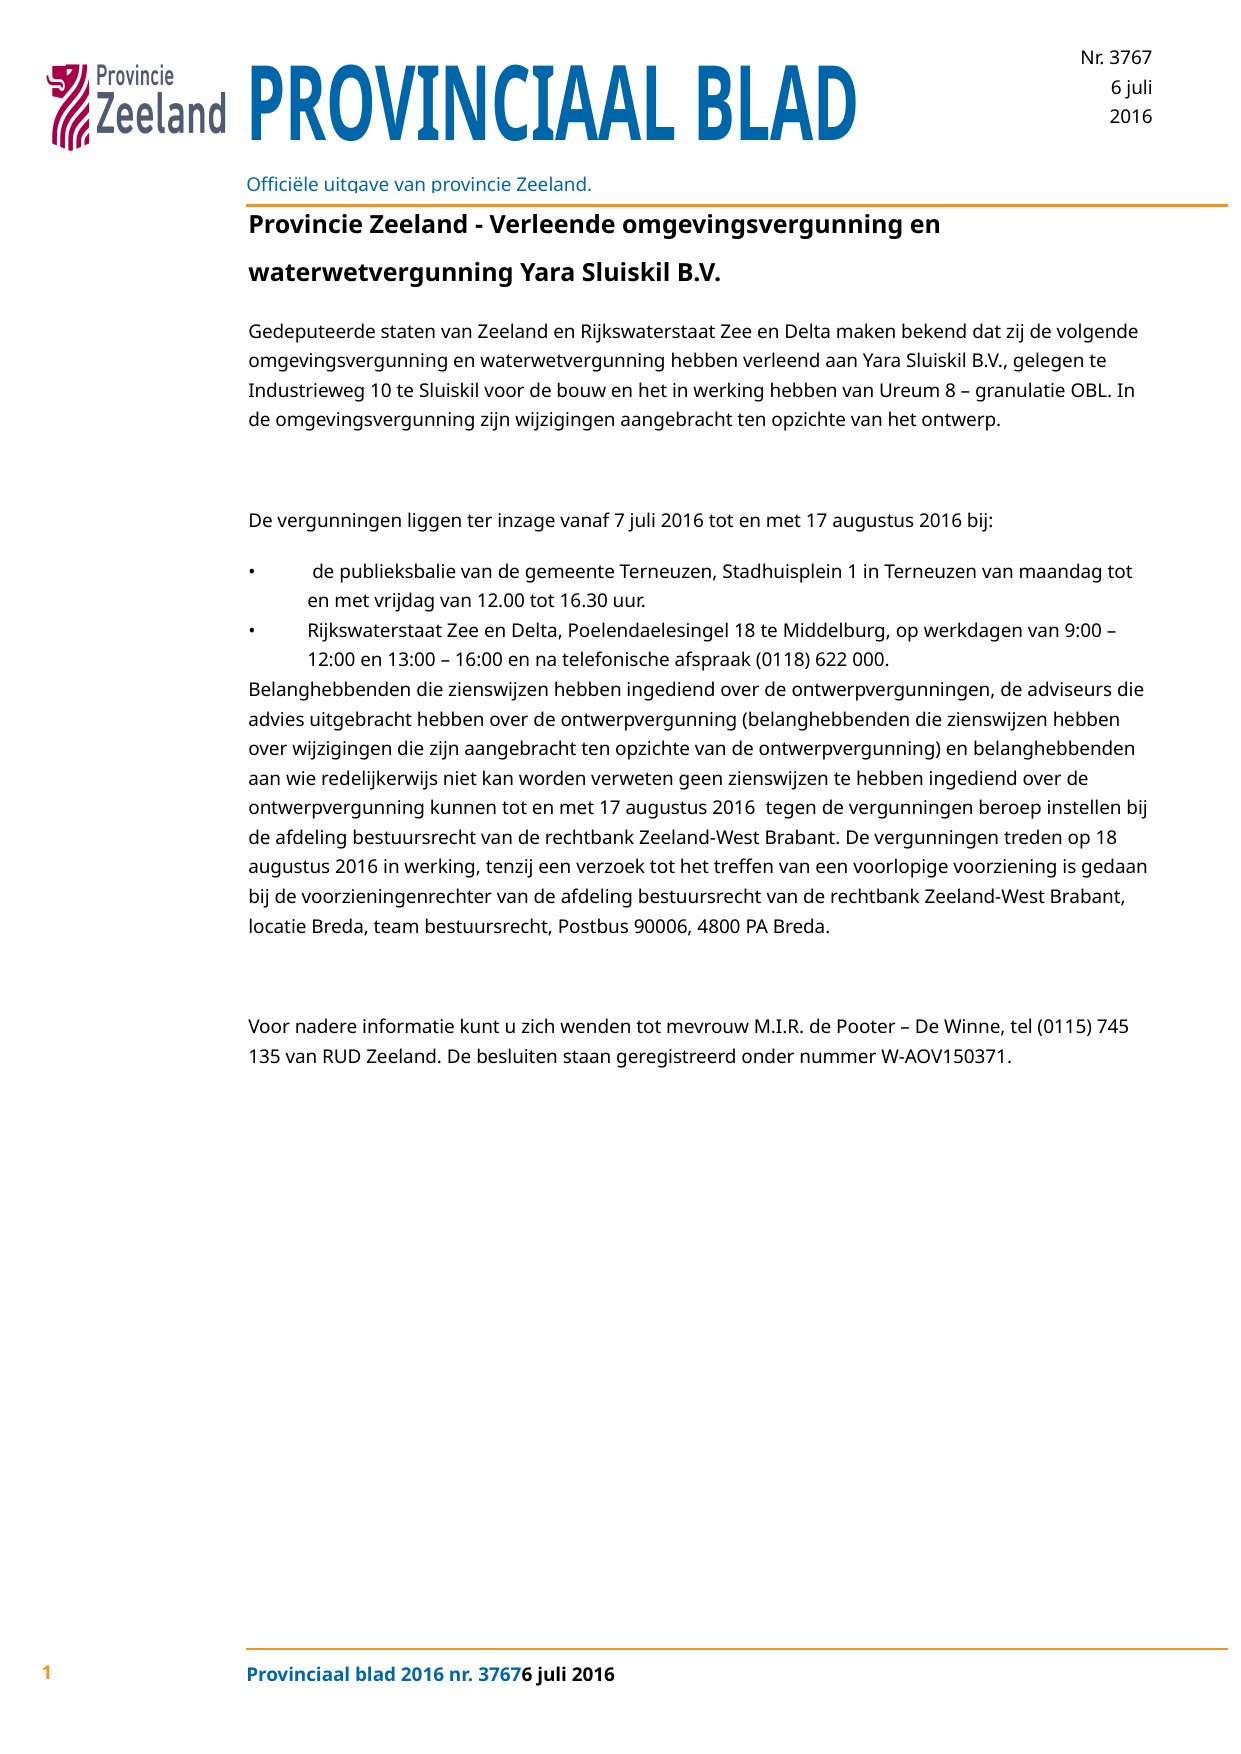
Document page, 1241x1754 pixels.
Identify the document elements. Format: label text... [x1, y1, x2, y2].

list de publieksbalie van de gemeente Terneuzen, Stadhuisplein 1 in Terneuzen van maandag tot en met vrijdag van 12.00 tot 16.30 uur. [248, 558, 1152, 613]
text De vergunningen liggen ter inzage vanaf 7 juli 2016 tot en met 17 augustus 2016 bij: [248, 507, 1152, 533]
text Belanghebbenden die zienswijzen hebben ingediend over de ontwerpvergunningen, de adviseurs die advies uitgebracht hebben over de ontwerpvergunning (belanghebbenden die zienswijzen hebben over wijzigingen die zijn aangebracht ten opzichte van de ontwerpvergunning) en belanghebbenden aan wie redelijkerwijs niet kan worden verweten geen zienswijzen te hebben ingediend over de ontwerpvergunning kunnen tot en met 17 augustus 2016 tegen de vergunningen beroep instellen bij de afdeling bestuursrecht van de rechtbank Zeeland-West Brabant. De vergunningen treden op 18 augustus 2016 in werking, tenzij een verzoek tot het treffen van een voorlopige voorziening is gedaan bij de voorzieningenrechter van de afdeling bestuursrecht van de rechtbank Zeeland-West Brabant, locatie Breda, team bestuursrecht, Postbus 90006, 4800 PA Breda. [248, 676, 1152, 939]
text Provincie Zeeland - Verleende omgevingsvergunning en waterwetvergunning Yara Sluiskil B.V. [248, 207, 1152, 288]
text Gedeputeerde staten van Zeeland en Rijkswaterstaat Zee en Delta maken bekend dat zij de volgende omgevingsvergunning en waterwetvergunning hebben verleend aan Yara Sluiskil B.V., gelegen te Industrieweg 10 te Sluiskil voor de bouw en het in werking hebben van Ureum 8 – granulatie OBL. In de omgevingsvergunning zijn wijzigingen aangebracht ten opzichte van het ontwerp. [248, 318, 1152, 432]
list Rijkswaterstaat Zee en Delta, Poelendaelesingel 18 te Middelburg, op werkdagen van 9:00 – 12:00 en 13:00 – 16:00 en na telefonische afspraak (0118) 622 000. [248, 617, 1152, 672]
picture [41, 47, 231, 172]
text Voor nadere informatie kunt u zich wenden tot mevrouw M.I.R. de Pooter – De Winne, tel (0115) 745 135 van RUD Zeeland. De besluiten staan geregistreerd onder nummer W-AOV150371. [248, 1014, 1152, 1069]
